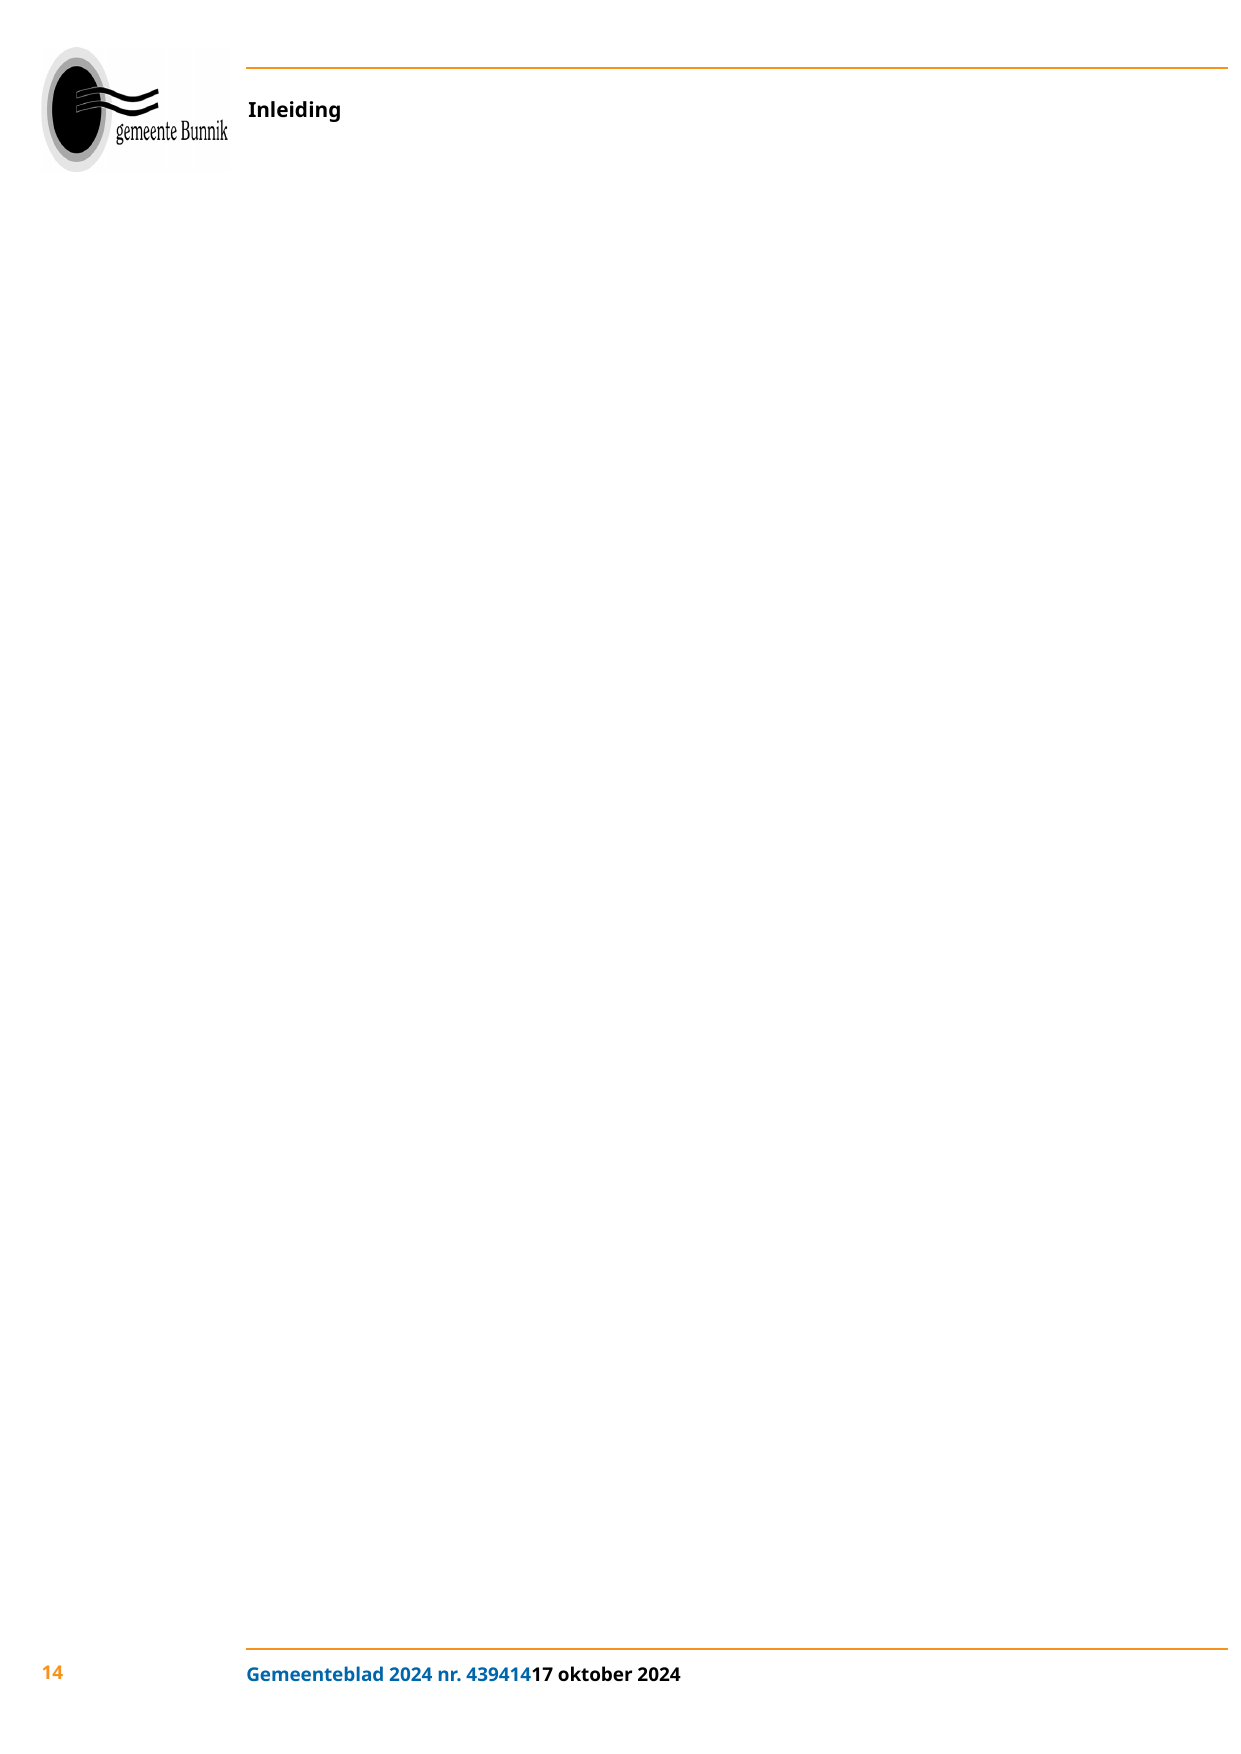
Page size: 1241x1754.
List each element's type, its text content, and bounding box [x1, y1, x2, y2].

text Inleiding [248, 95, 1152, 123]
picture [41, 47, 231, 172]
